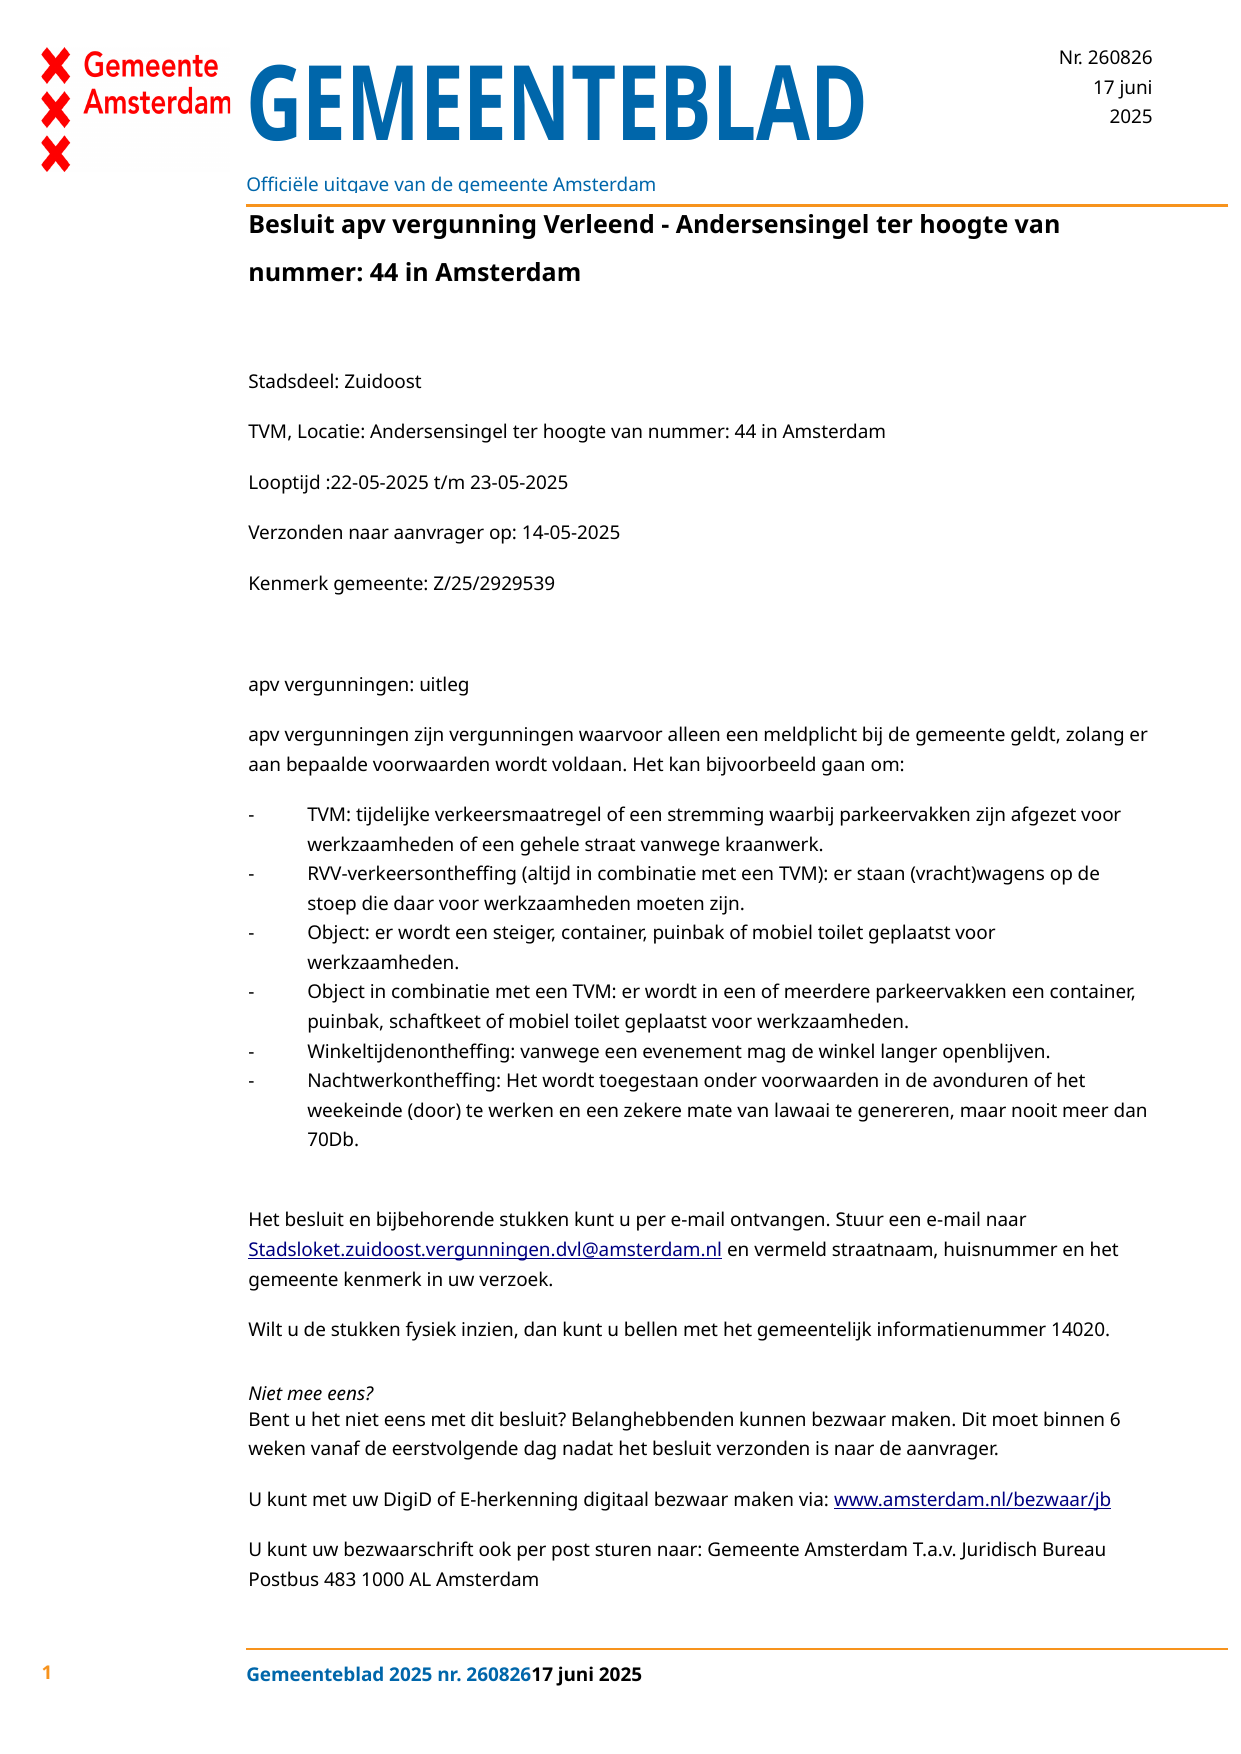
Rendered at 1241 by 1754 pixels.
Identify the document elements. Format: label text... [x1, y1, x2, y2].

text Looptijd :22-05-2025 t/m 23-05-2025 [248, 469, 1152, 495]
text Besluit apv vergunning Verleend - Andersensingel ter hoogte van nummer: 44 in Amsterdam [248, 207, 1152, 288]
list TVM: tijdelijke verkeersmaatregel of een stremming waarbij parkeervakken zijn afgezet voor werkzaamheden of een gehele straat vanwege kraanwerk. [248, 801, 1152, 857]
text Bent u het niet eens met dit besluit? Belanghebbenden kunnen bezwaar maken. Dit moet binnen 6 weken vanaf de eerstvolgende dag nadat het besluit verzonden is naar de aanvrager. [248, 1406, 1152, 1461]
text Niet mee eens? [248, 1380, 1152, 1406]
text Het besluit en bijbehorende stukken kunt u per e-mail ontvangen. Stuur een e-mail naar Stadsloket.zuidoost.vergunningen.dvl@amsterdam.nl en vermeld straatnaam, huisnummer en het gemeente kenmerk in uw verzoek. [248, 1207, 1152, 1292]
list RVV-verkeersontheffing (altijd in combinatie met een TVM): er staan (vracht)wagens op de stoep die daar voor werkzaamheden moeten zijn. [248, 860, 1152, 916]
text TVM, Locatie: Andersensingel ter hoogte van nummer: 44 in Amsterdam [248, 419, 1152, 444]
text U kunt met uw DigiD of E-herkenning digitaal bezwaar maken via: www.amsterdam.nl/bezwaar/jb [248, 1486, 1152, 1512]
list Nachtwerkontheffing: Het wordt toegestaan onder voorwaarden in de avonduren of het weekeinde (door) te werken en een zekere mate van lawaai te genereren, maar nooit meer dan 70Db. [248, 1067, 1152, 1152]
list Object in combinatie met een TVM: er wordt in een of meerdere parkeervakken een container, puinbak, schaftkeet of mobiel toilet geplaatst voor werkzaamheden. [248, 979, 1152, 1034]
text Verzonden naar aanvrager op: 14-05-2025 [248, 519, 1152, 545]
picture [41, 47, 231, 172]
text apv vergunningen: uitleg [248, 671, 1152, 697]
text Wilt u de stukken fysiek inzien, dan kunt u bellen met het gemeentelijk informatienummer 14020. [248, 1316, 1152, 1342]
text Kenmerk gemeente: Z/25/2929539 [248, 570, 1152, 596]
list Winkeltijdenontheffing: vanwege een evenement mag de winkel langer openblijven. [248, 1038, 1152, 1064]
text Stadsdeel: Zuidoost [248, 368, 1152, 394]
text apv vergunningen zijn vergunningen waarvoor alleen een meldplicht bij de gemeente geldt, zolang er aan bepaalde voorwaarden wordt voldaan. Het kan bijvoorbeeld gaan om: [248, 721, 1152, 777]
text U kunt uw bezwaarschrift ook per post sturen naar: Gemeente Amsterdam T.a.v. Juridisch Bureau Postbus 483 1000 AL Amsterdam [248, 1536, 1152, 1592]
list Object: er wordt een steiger, container, puinbak of mobiel toilet geplaatst voor werkzaamheden. [248, 919, 1152, 975]
